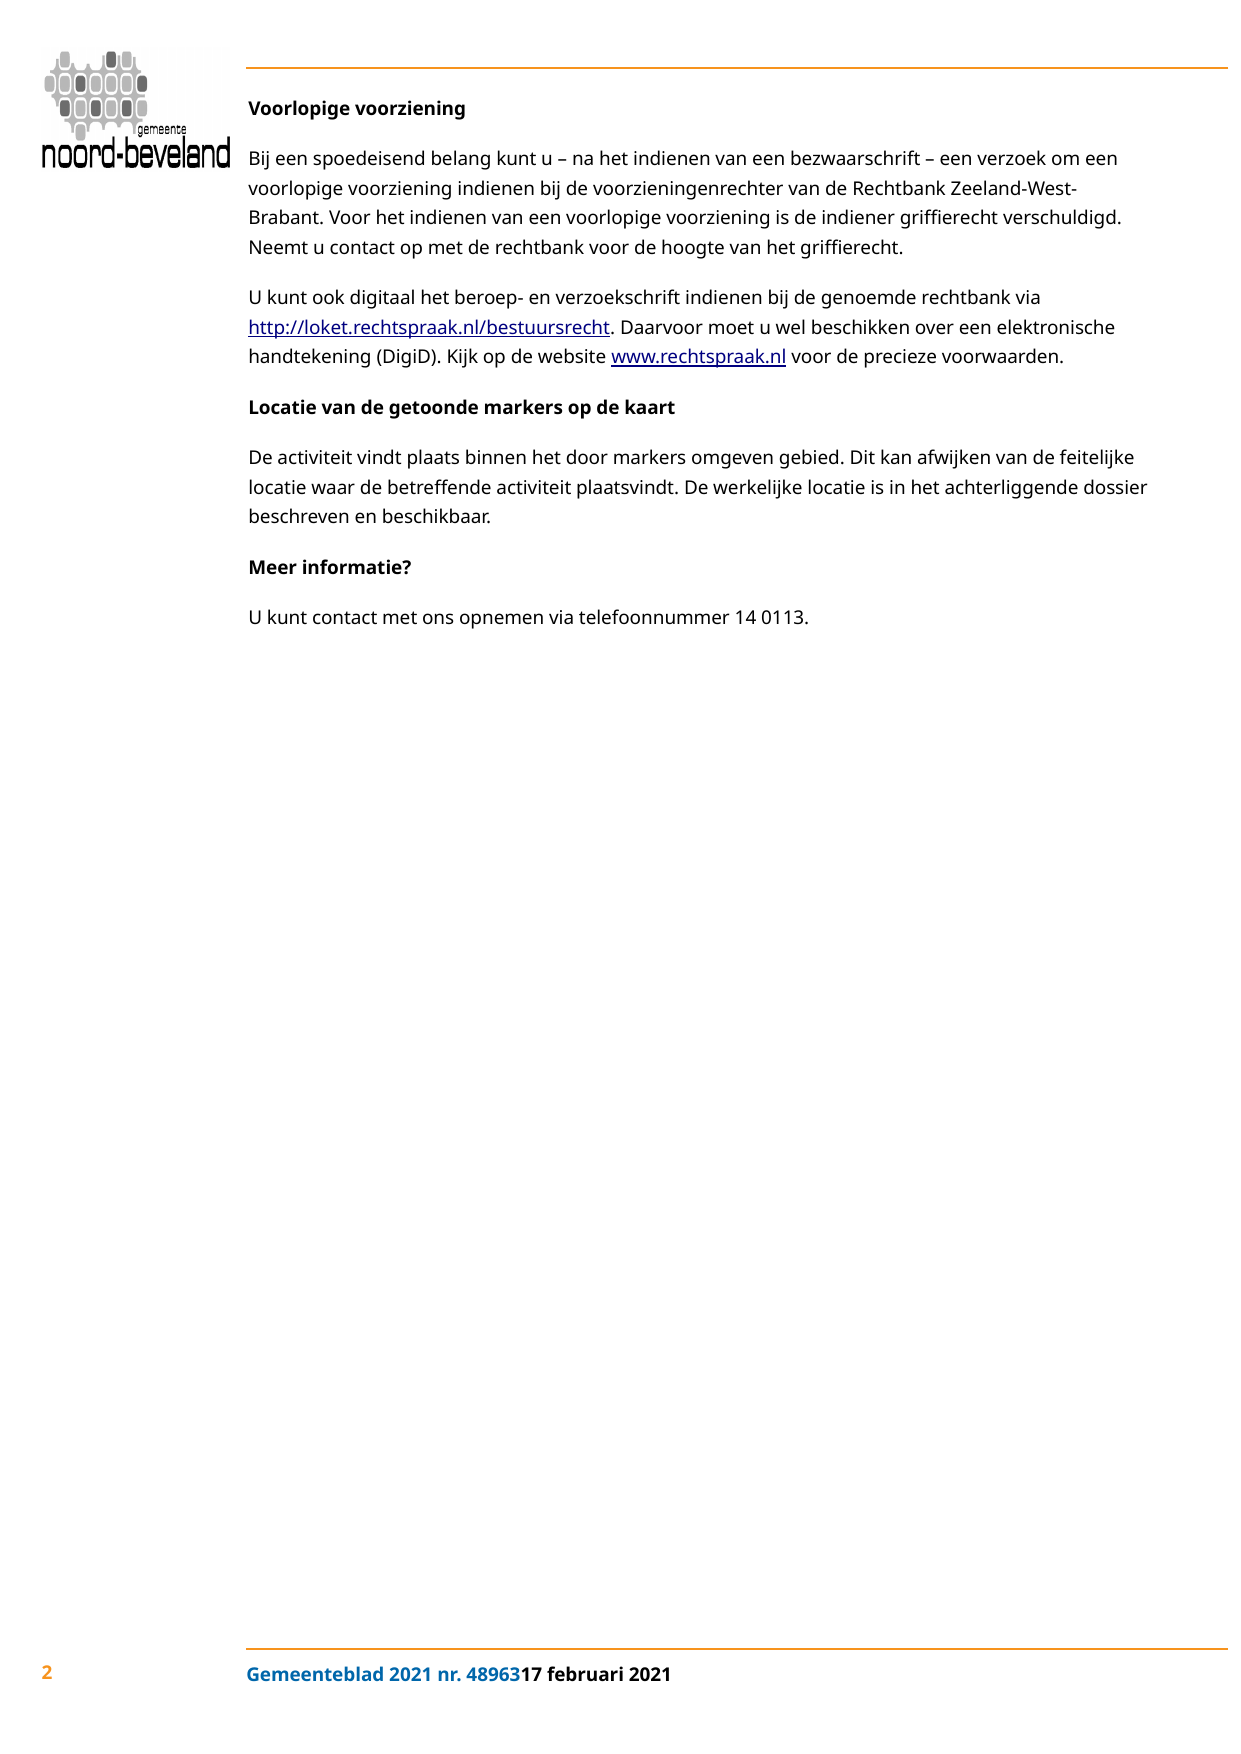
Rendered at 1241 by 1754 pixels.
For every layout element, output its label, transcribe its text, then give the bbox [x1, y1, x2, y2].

picture [41, 47, 231, 172]
text Voorlopige voorziening [248, 95, 1152, 121]
text Bij een spoedeisend belang kunt u – na het indienen van een bezwaarschrift – een verzoek om een voorlopige voorziening indienen bij de voorzieningenrechter van de Rechtbank Zeeland-West-Brabant. Voor het indienen van een voorlopige voorziening is de indiener griffierecht verschuldigd. Neemt u contact op met de rechtbank voor de hoogte van het griffierecht. [248, 145, 1152, 260]
text U kunt contact met ons opnemen via telefoonnummer 14 0113. [248, 604, 1152, 630]
text Locatie van de getoonde markers op de kaart [248, 394, 1152, 420]
text Meer informatie? [248, 554, 1152, 580]
text De activiteit vindt plaats binnen het door markers omgeven gebied. Dit kan afwijken van de feitelijke locatie waar de betreffende activiteit plaatsvindt. De werkelijke locatie is in het achterliggende dossier beschreven en beschikbaar. [248, 444, 1152, 529]
text U kunt ook digitaal het beroep- en verzoekschrift indienen bij de genoemde rechtbank via http://loket.rechtspraak.nl/bestuursrecht. Daarvoor moet u wel beschikken over een elektronische handtekening (DigiD). Kijk op de website www.rechtspraak.nl voor de precieze voorwaarden. [248, 284, 1152, 369]
